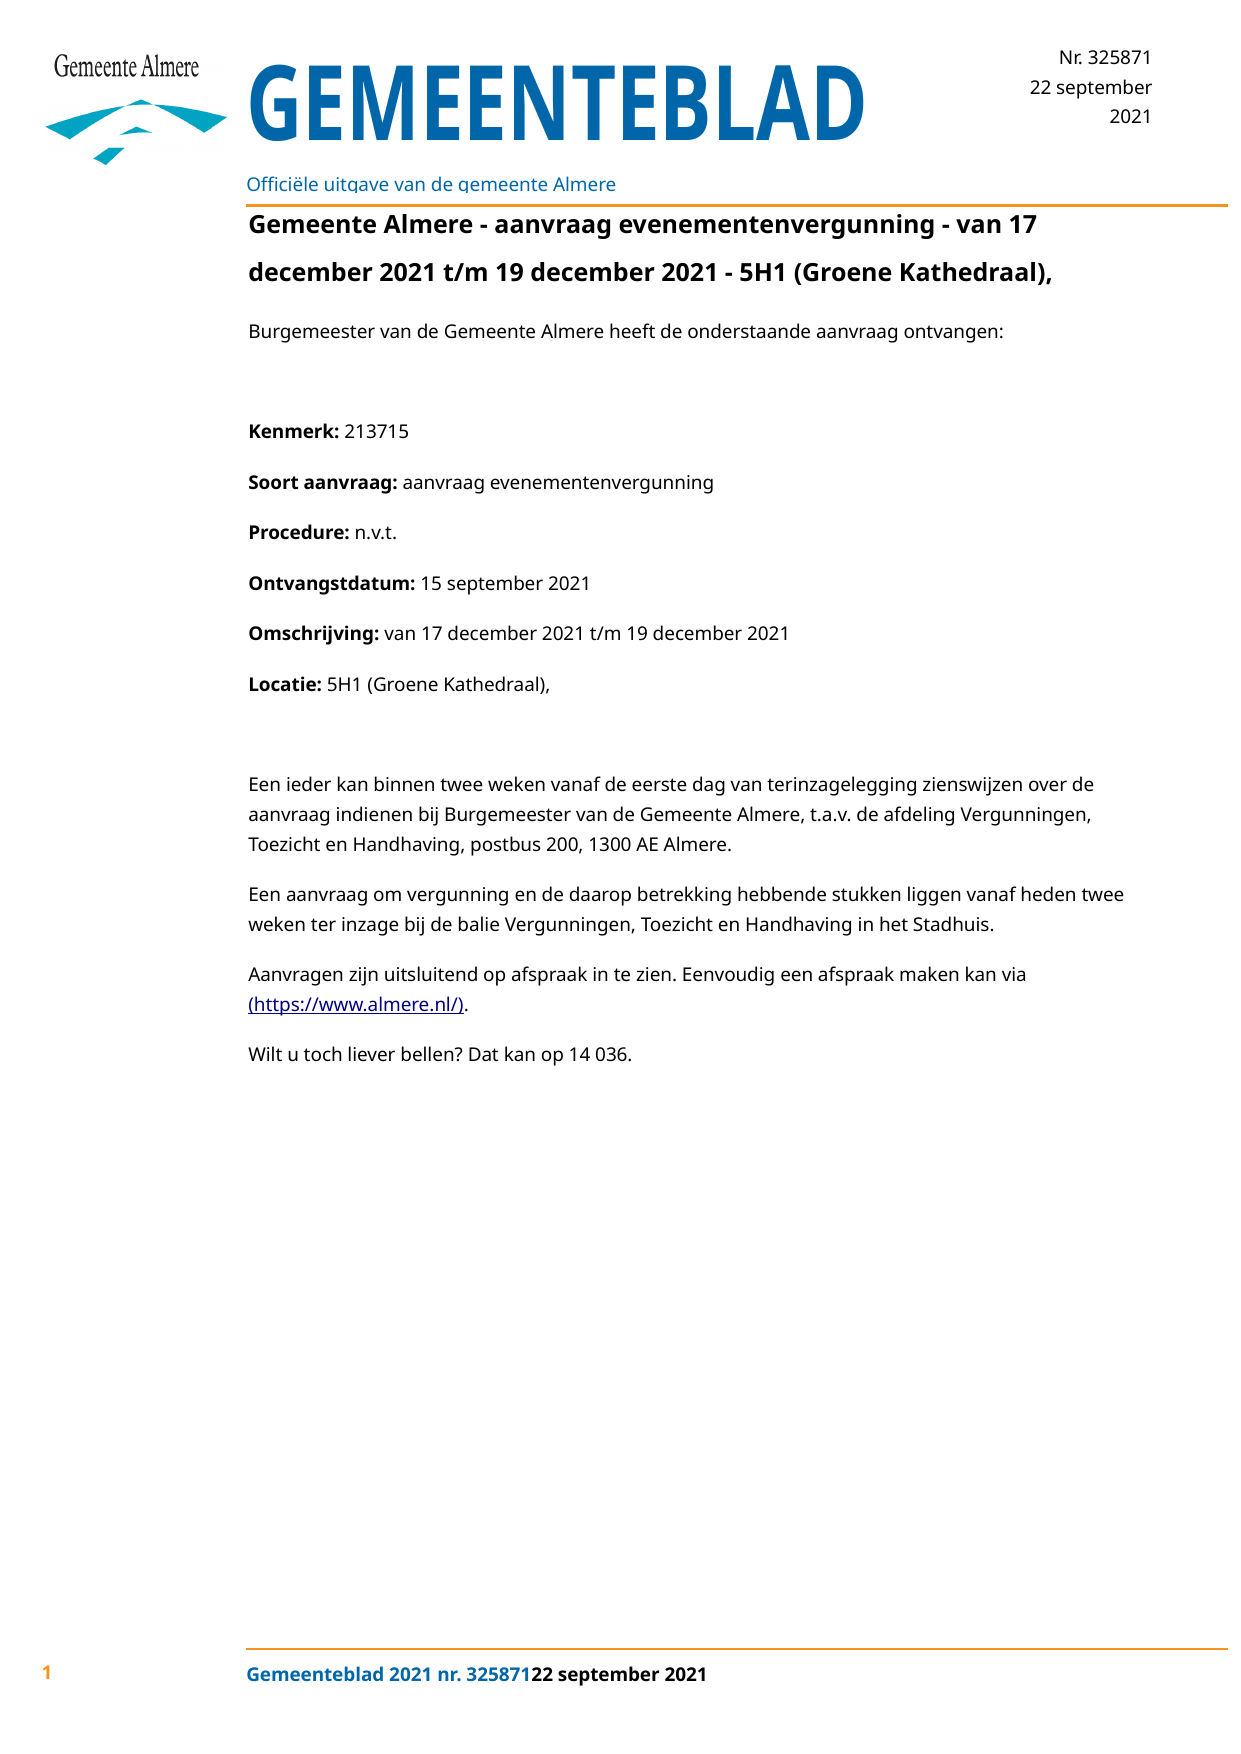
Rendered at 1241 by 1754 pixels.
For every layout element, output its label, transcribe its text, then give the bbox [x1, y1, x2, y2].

text Ontvangstdatum: 15 september 2021 [248, 570, 1152, 596]
text Wilt u toch liever bellen? Dat kan op 14 036. [248, 1041, 1152, 1067]
text Procedure: n.v.t. [248, 519, 1152, 545]
text Omschrijving: van 17 december 2021 t/m 19 december 2021 [248, 620, 1152, 646]
picture [41, 47, 231, 172]
text Burgemeester van de Gemeente Almere heeft de onderstaande aanvraag ontvangen: [248, 318, 1152, 344]
text Soort aanvraag: aanvraag evenementenvergunning [248, 469, 1152, 495]
text Kenmerk: 213715 [248, 419, 1152, 444]
text Aanvragen zijn uitsluitend op afspraak in te zien. Eenvoudig een afspraak maken kan via (https://www.almere.nl/). [248, 961, 1152, 1017]
text Gemeente Almere - aanvraag evenementenvergunning - van 17 december 2021 t/m 19 december 2021 - 5H1 (Groene Kathedraal), [248, 207, 1152, 288]
text Locatie: 5H1 (Groene Kathedraal), [248, 671, 1152, 697]
text Een aanvraag om vergunning en de daarop betrekking hebbende stukken liggen vanaf heden twee weken ter inzage bij de balie Vergunningen, Toezicht en Handhaving in het Stadhuis. [248, 881, 1152, 937]
text Een ieder kan binnen twee weken vanaf de eerste dag van terinzagelegging zienswijzen over de aanvraag indienen bij Burgemeester van de Gemeente Almere, t.a.v. de afdeling Vergunningen, Toezicht en Handhaving, postbus 200, 1300 AE Almere. [248, 772, 1152, 857]
